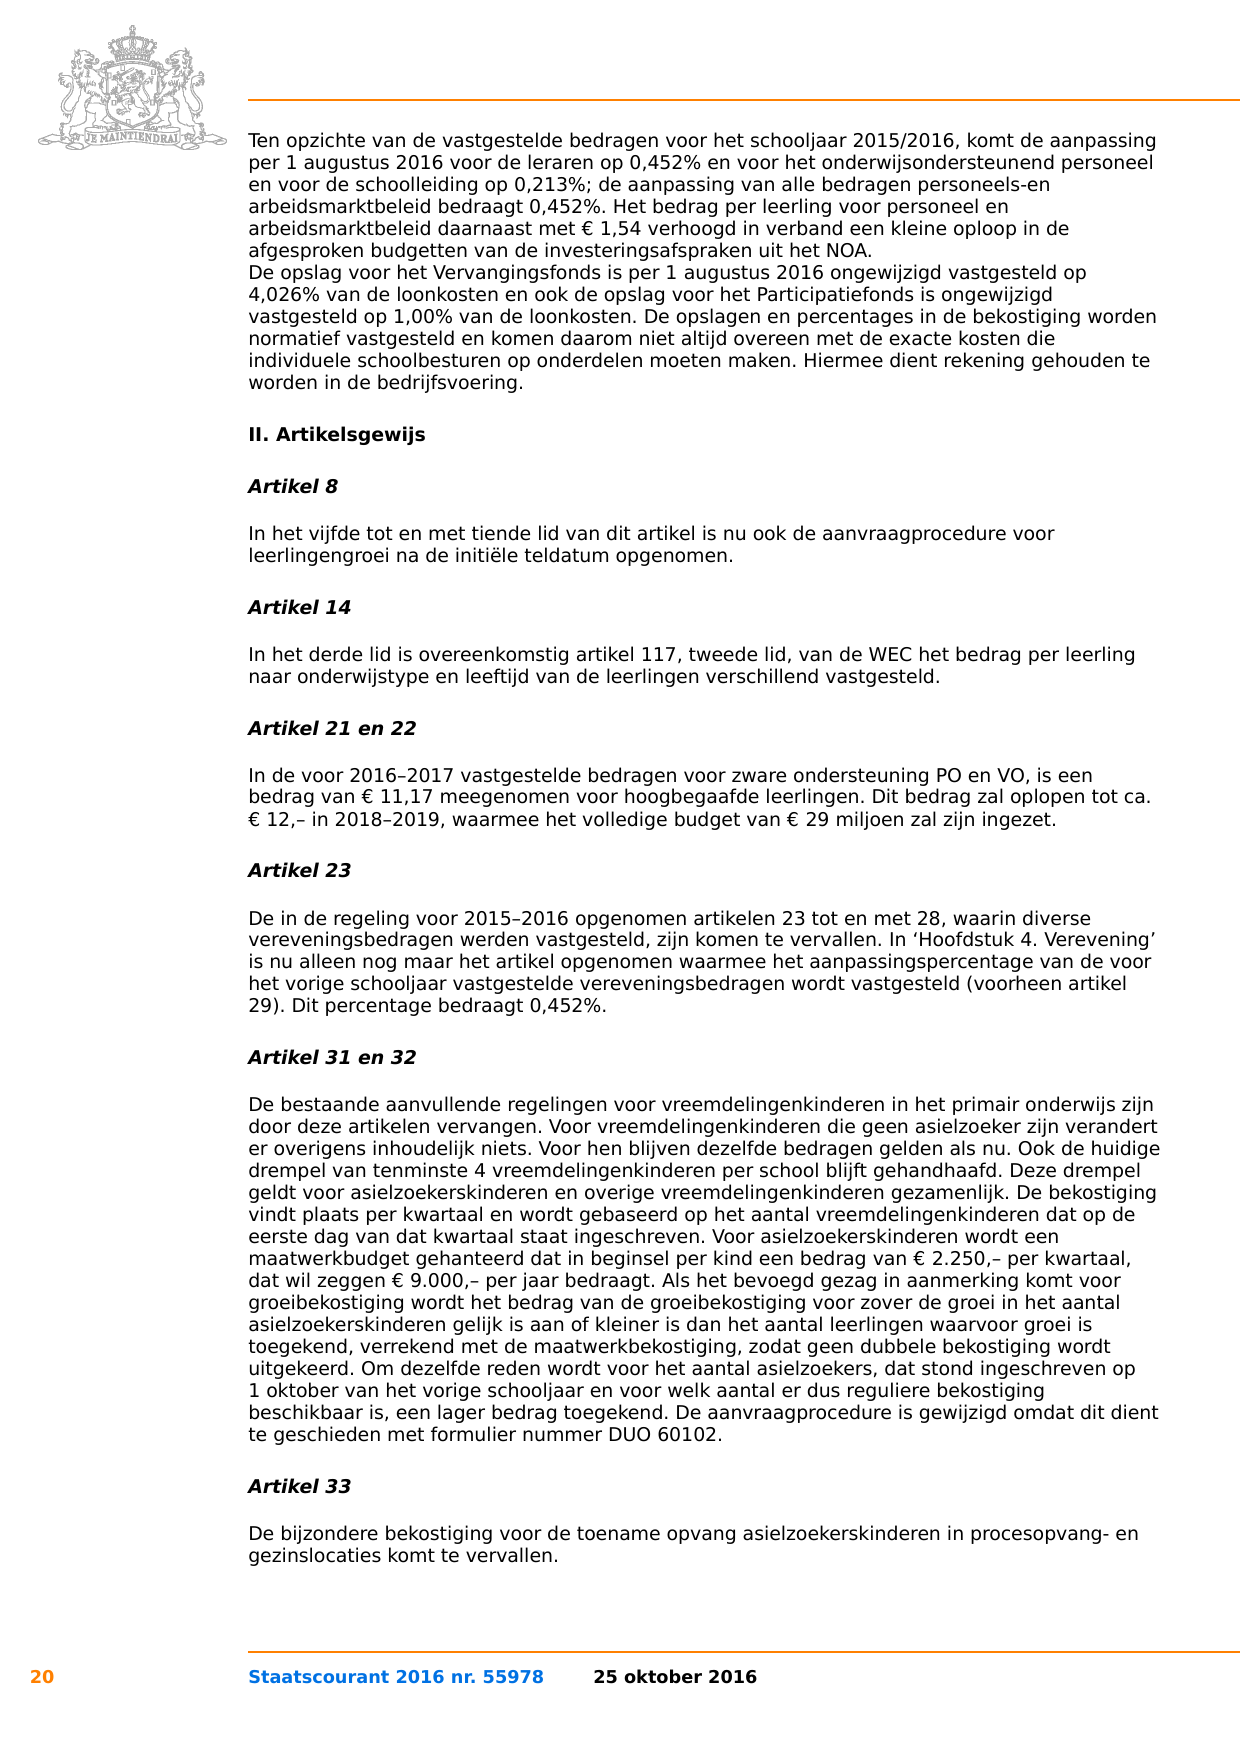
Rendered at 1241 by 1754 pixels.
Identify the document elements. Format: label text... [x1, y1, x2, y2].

subtitle Artikel 31 en 32 [248, 1047, 1163, 1069]
subtitle II. Artikelsgewijs [248, 424, 1163, 446]
text De bestaande aanvullende regelingen voor vreemdelingenkinderen in het primair onderwijs zijn door deze artikelen vervangen. Voor vreemdelingenkinderen die geen asielzoeker zijn verandert er overigens inhoudelijk niets. Voor hen blijven dezelfde bedragen gelden als nu. Ook de huidige drempel van tenminste 4 vreemdelingenkinderen per school blijft gehandhaafd. Deze drempel geldt voor asielzoekerskinderen en overige vreemdelingenkinderen gezamenlijk. De bekostiging vindt plaats per kwartaal en wordt gebaseerd op het aantal vreemdelingenkinderen dat op de eerste dag van dat kwartaal staat ingeschreven. Voor asielzoekerskinderen wordt een maatwerkbudget gehanteerd dat in beginsel per kind een bedrag van € 2.250,– per kwartaal, dat wil zeggen € 9.000,– per jaar bedraagt. Als het bevoegd gezag in aanmerking komt voor groeibekostiging wordt het bedrag van de groeibekostiging voor zover de groei in het aantal asielzoekerskinderen gelijk is aan of kleiner is dan het aantal leerlingen waarvoor groei is toegekend, verrekend met de maatwerkbekostiging, zodat geen dubbele bekostiging wordt uitgekeerd. Om dezelfde reden wordt voor het aantal asielzoekers, dat stond ingeschreven op 1 oktober van het vorige schooljaar en voor welk aantal er dus reguliere bekostiging beschikbaar is, een lager bedrag toegekend. De aanvraagprocedure is gewijzigd omdat dit dient te geschieden met formulier nummer DUO 60102. [248, 1094, 1163, 1446]
text De bijzondere bekostiging voor de toename opvang asielzoekerskinderen in procesopvang- en gezinslocaties komt te vervallen. [248, 1523, 1163, 1567]
subtitle Artikel 23 [248, 860, 1163, 882]
subtitle Artikel 21 en 22 [248, 717, 1163, 739]
text De in de regeling voor 2015–2016 opgenomen artikelen 23 tot en met 28, waarin diverse vereveningsbedragen werden vastgesteld, zijn komen te vervallen. In ‘Hoofdstuk 4. Verevening’ is nu alleen nog maar het artikel opgenomen waarmee het aanpassingspercentage van de voor het vorige schooljaar vastgestelde vereveningsbedragen wordt vastgesteld (voorheen artikel 29). Dit percentage bedraagt 0,452%. [248, 907, 1163, 1017]
text De opslag voor het Vervangingsfonds is per 1 augustus 2016 ongewijzigd vastgesteld op 4,026% van de loonkosten en ook de opslag voor het Participatiefonds is ongewijzigd vastgesteld op 1,00% van de loonkosten. De opslagen en percentages in de bekostiging worden normatief vastgesteld en komen daarom niet altijd overeen met de exacte kosten die individuele schoolbesturen op onderdelen moeten maken. Hiermee dient rekening gehouden te worden in de bedrijfsvoering. [248, 262, 1163, 394]
picture [38, 25, 227, 150]
subtitle Artikel 33 [248, 1476, 1163, 1498]
text In het derde lid is overeenkomstig artikel 117, tweede lid, van de WEC het bedrag per leerling naar onderwijstype en leeftijd van de leerlingen verschillend vastgesteld. [248, 643, 1163, 687]
text Ten opzichte van de vastgestelde bedragen voor het schooljaar 2015/2016, komt de aanpassing per 1 augustus 2016 voor de leraren op 0,452% en voor het onderwijsondersteunend personeel en voor de schoolleiding op 0,213%; de aanpassing van alle bedragen personeels-en arbeidsmarktbeleid bedraagt 0,452%. Het bedrag per leerling voor personeel en arbeidsmarktbeleid daarnaast met € 1,54 verhoogd in verband een kleine oploop in de afgesproken budgetten van de investeringsafspraken uit het NOA. [248, 130, 1163, 262]
text In het vijfde tot en met tiende lid van dit artikel is nu ook de aanvraagprocedure voor leerlingengroei na de initiële teldatum opgenomen. [248, 523, 1163, 567]
subtitle Artikel 14 [248, 597, 1163, 618]
subtitle Artikel 8 [248, 476, 1163, 498]
text In de voor 2016–2017 vastgestelde bedragen voor zware ondersteuning PO en VO, is een bedrag van € 11,17 meegenomen voor hoogbegaafde leerlingen. Dit bedrag zal oplopen tot ca. € 12,– in 2018–2019, waarmee het volledige budget van € 29 miljoen zal zijn ingezet. [248, 764, 1163, 830]
